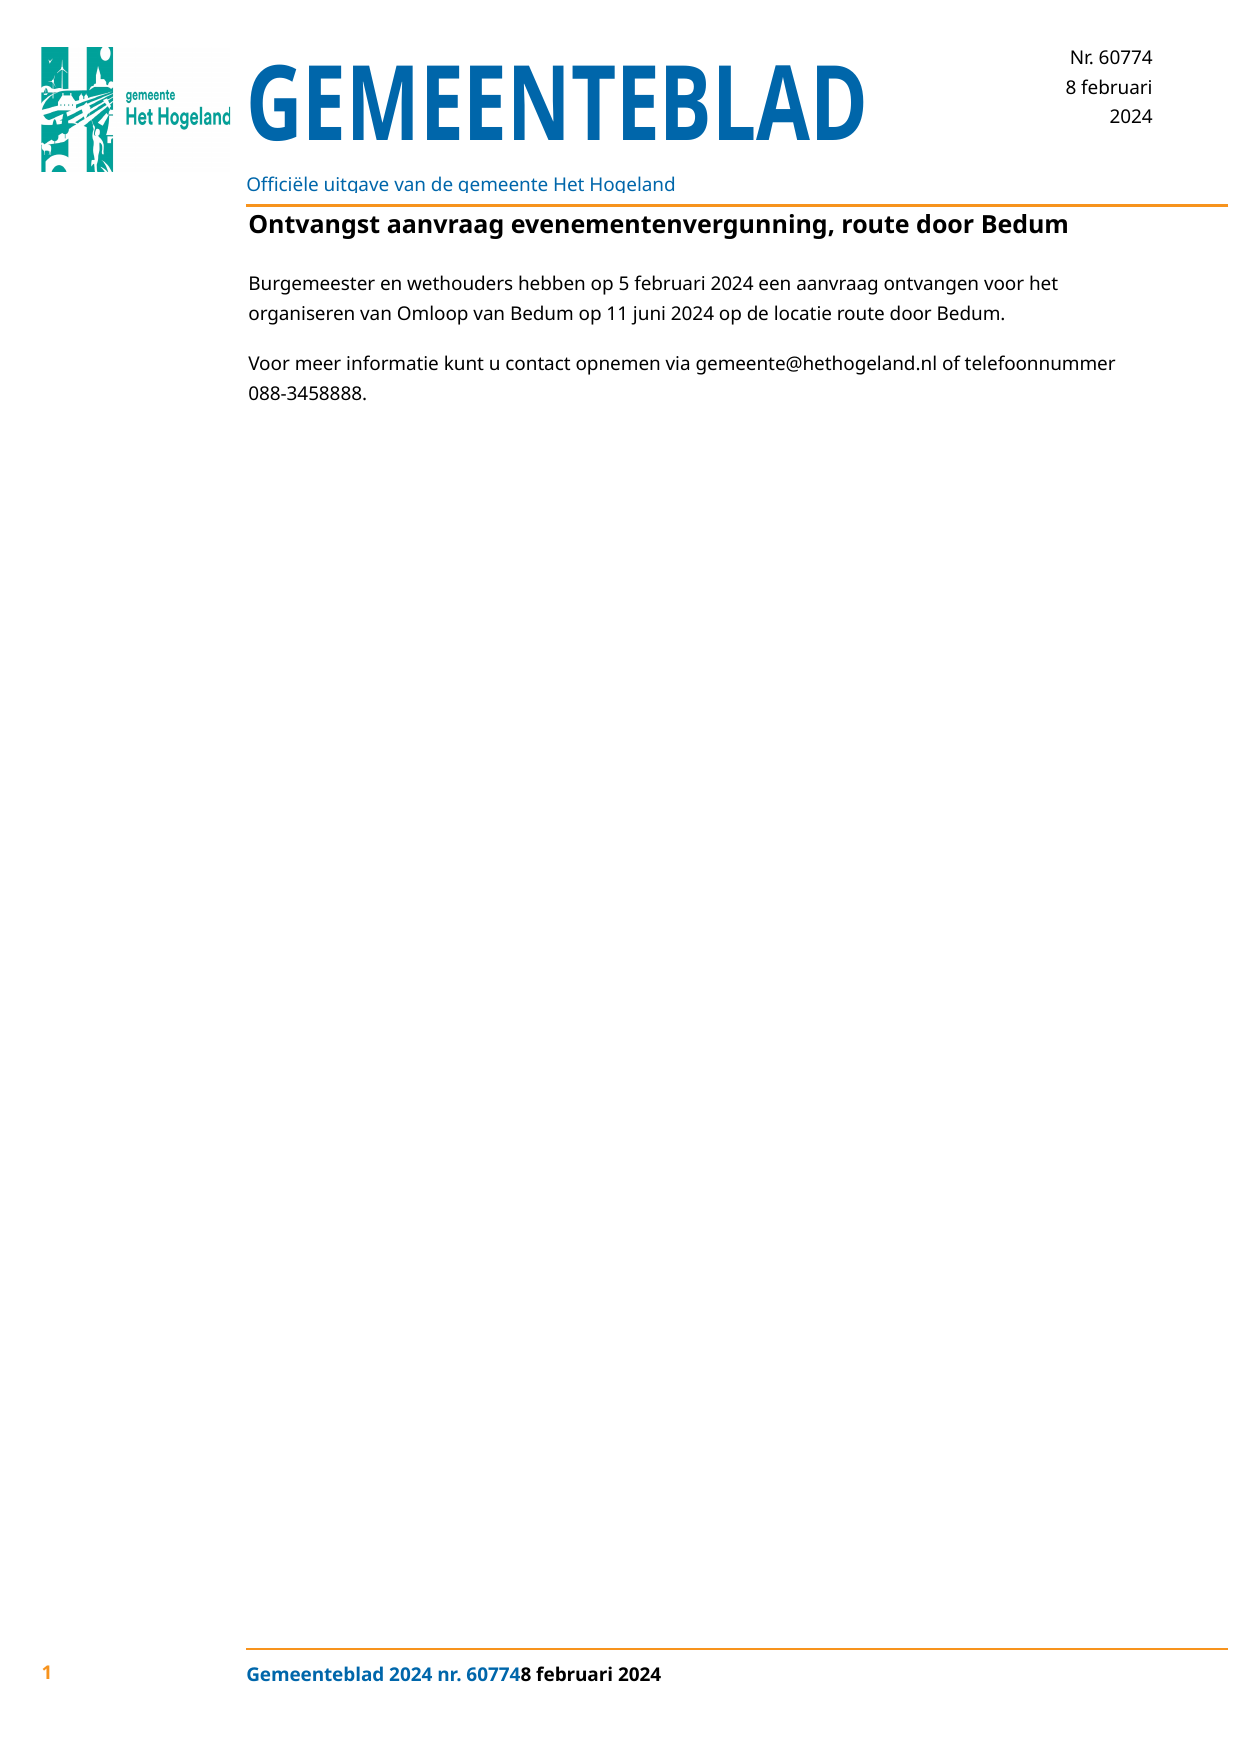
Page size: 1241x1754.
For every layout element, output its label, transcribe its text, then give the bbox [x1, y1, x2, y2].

text Burgemeester en wethouders hebben op 5 februari 2024 een aanvraag ontvangen voor het organiseren van Omloop van Bedum op 11 juni 2024 op de locatie route door Bedum. [248, 270, 1152, 326]
picture [41, 47, 231, 172]
text Voor meer informatie kunt u contact opnemen via gemeente@hethogeland.nl of telefoonnummer 088-3458888. [248, 350, 1152, 406]
text Ontvangst aanvraag evenementenvergunning, route door Bedum [248, 207, 1152, 241]
